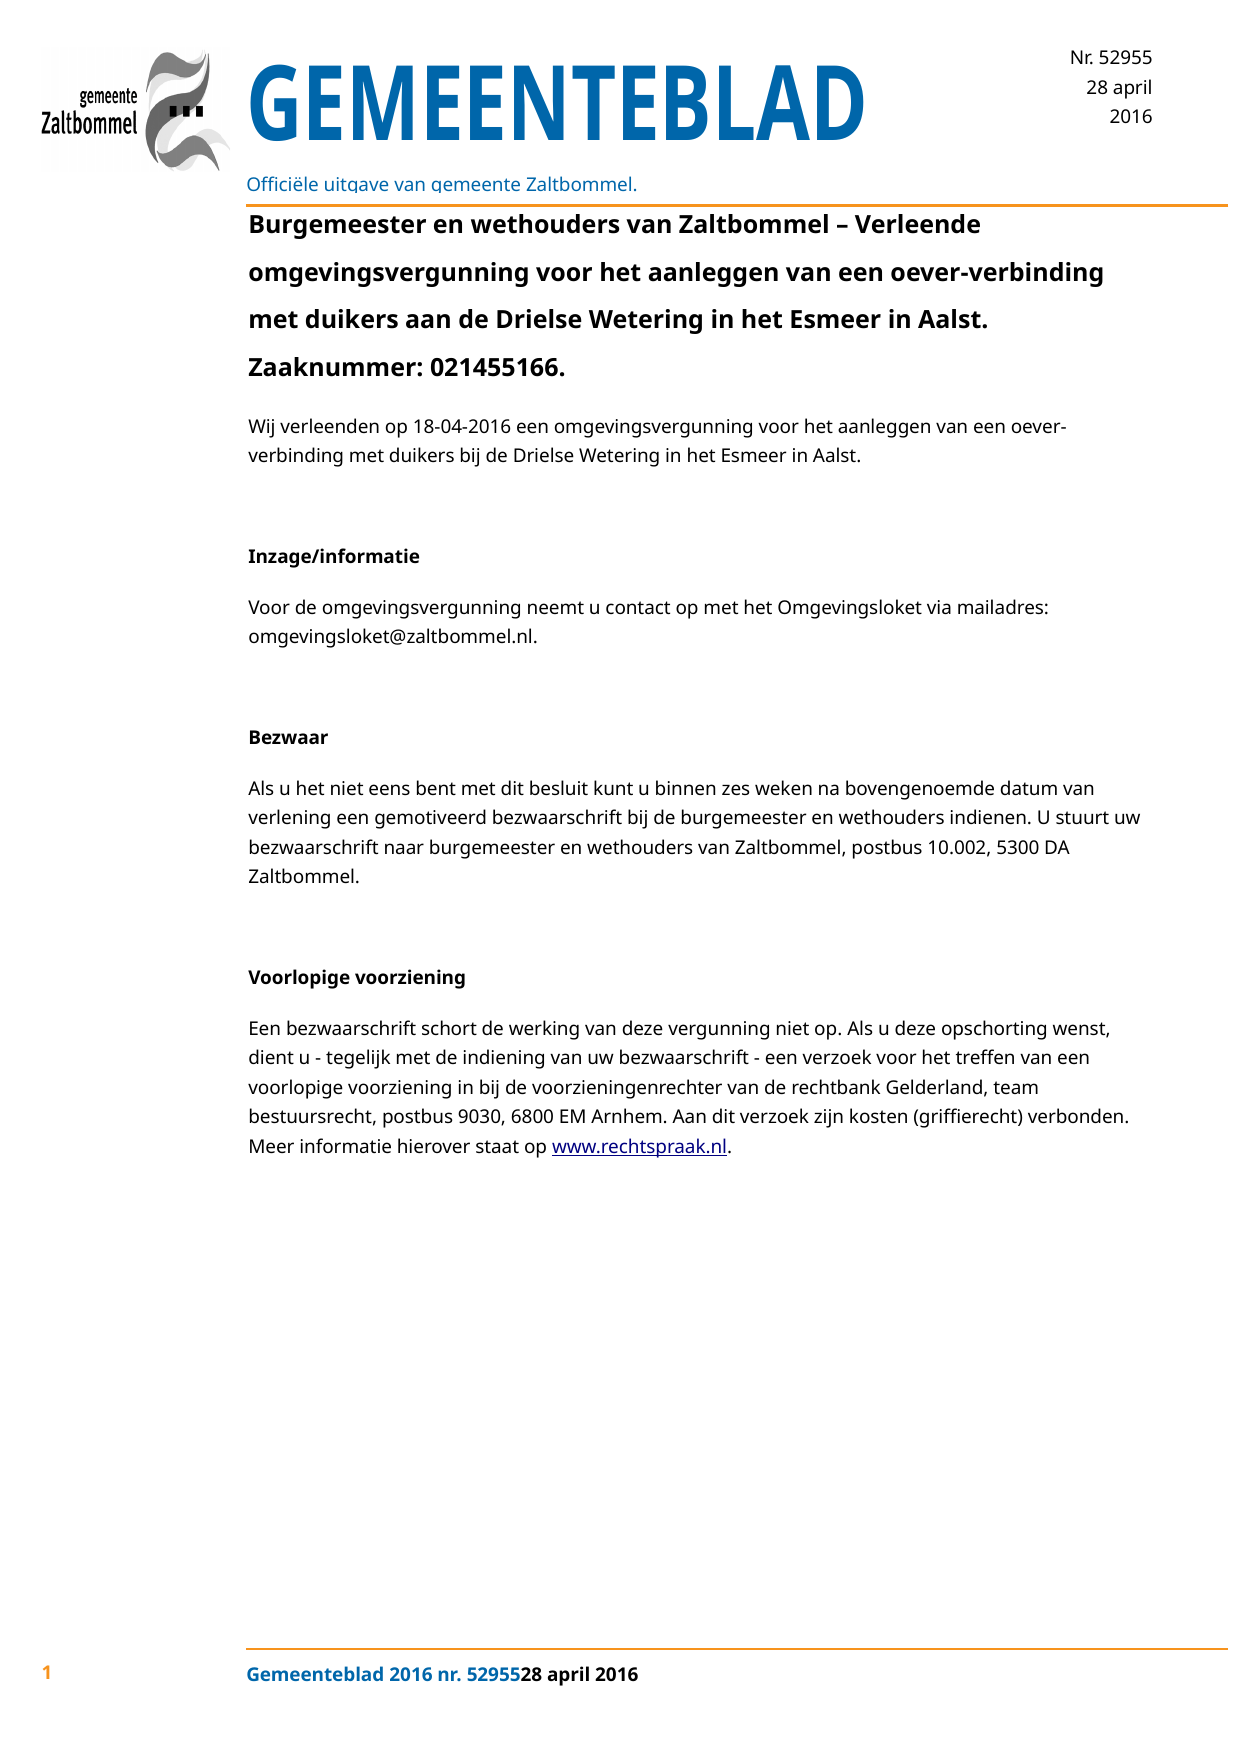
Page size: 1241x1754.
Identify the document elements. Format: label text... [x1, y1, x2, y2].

text Inzage/informatie [248, 543, 1152, 569]
text Als u het niet eens bent met dit besluit kunt u binnen zes weken na bovengenoemde datum van verlening een gemotiveerd bezwaarschrift bij de burgemeester en wethouders indienen. U stuurt uw bezwaarschrift naar burgemeester en wethouders van Zaltbommel, postbus 10.002, 5300 DA Zaltbommel. [248, 775, 1152, 889]
text Burgemeester en wethouders van Zaltbommel – Verleende omgevingsvergunning voor het aanleggen van een oever-verbinding met duikers aan de Drielse Wetering in het Esmeer in Aalst. Zaaknummer: 021455166. [248, 207, 1152, 384]
text Voorlopige voorziening [248, 964, 1152, 990]
text Voor de omgevingsvergunning neemt u contact op met het Omgevingsloket via mailadres: omgevingsloket@zaltbommel.nl. [248, 594, 1152, 649]
picture [41, 47, 231, 172]
text Een bezwaarschrift schort de werking van deze vergunning niet op. Als u deze opschorting wenst, dient u - tegelijk met de indiening van uw bezwaarschrift - een verzoek voor het treffen van een voorlopige voorziening in bij de voorzieningenrechter van de rechtbank Gelderland, team bestuursrecht, postbus 9030, 6800 EM Arnhem. Aan dit verzoek zijn kosten (griffierecht) verbonden. Meer informatie hierover staat op www.rechtspraak.nl. [248, 1015, 1152, 1159]
text Bezwaar [248, 724, 1152, 750]
text Wij verleenden op 18-04-2016 een omgevingsvergunning voor het aanleggen van een oever-verbinding met duikers bij de Drielse Wetering in het Esmeer in Aalst. [248, 413, 1152, 468]
